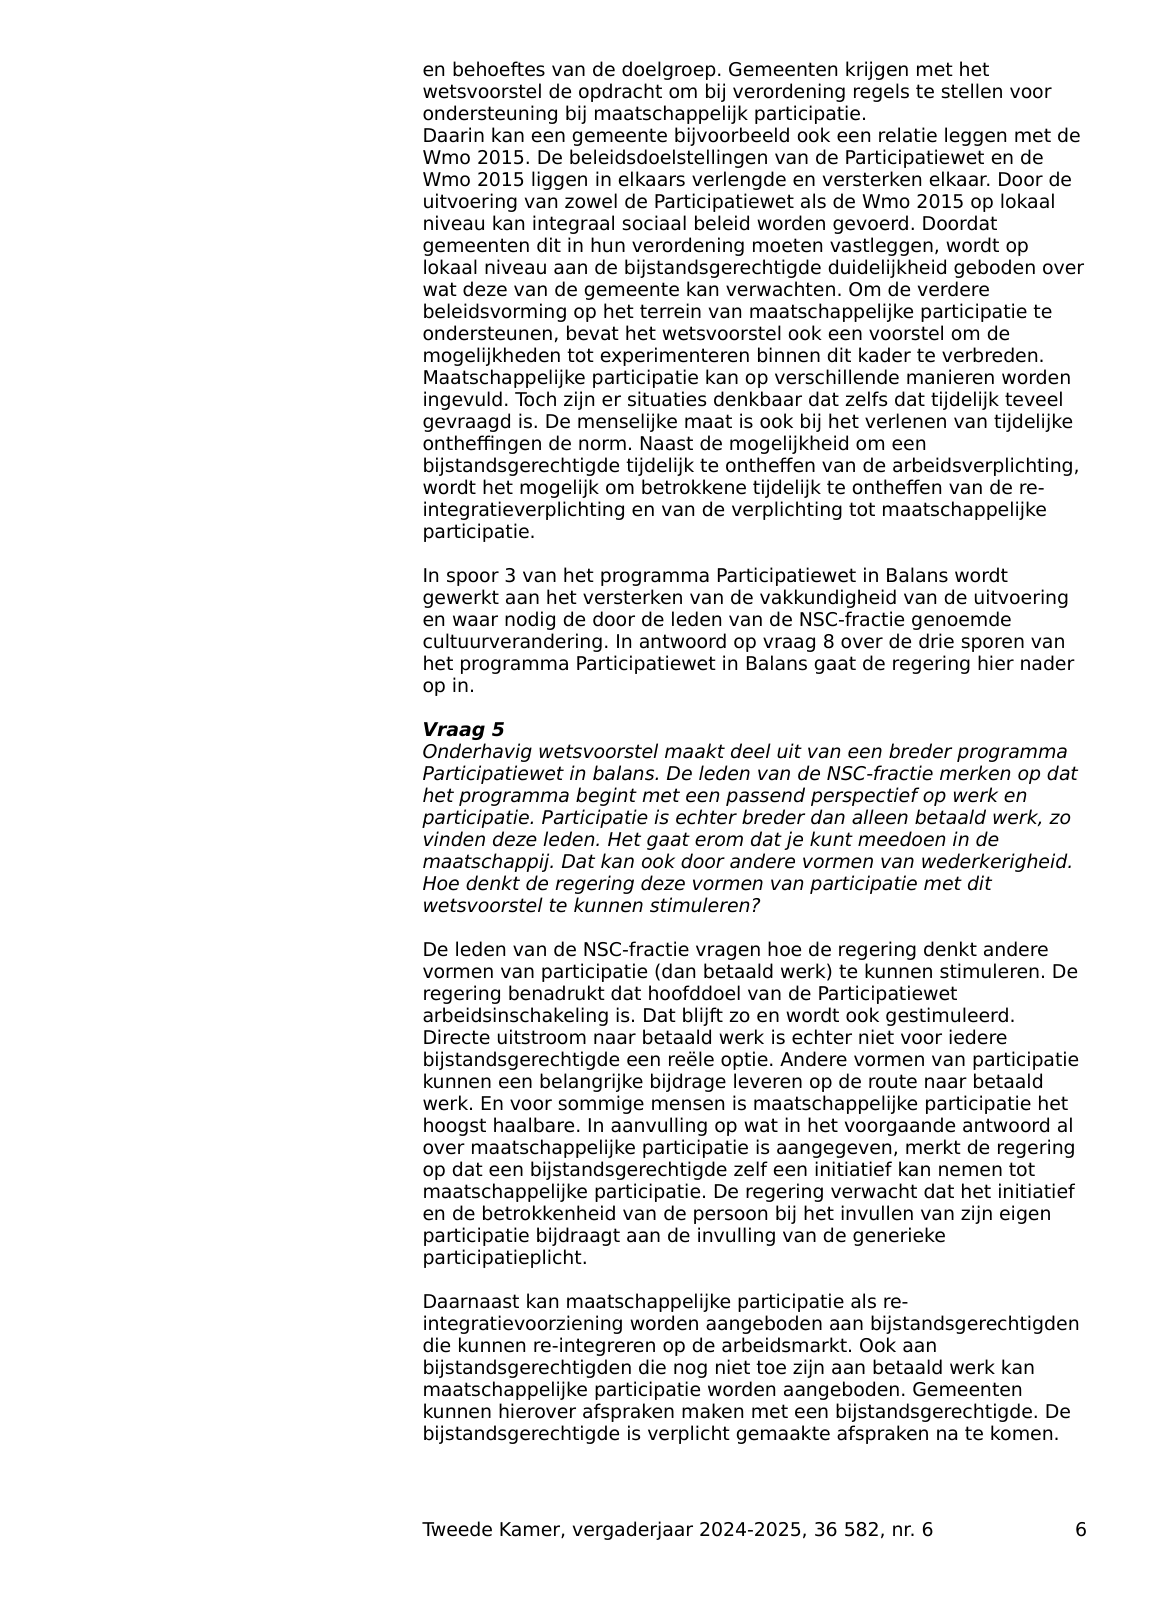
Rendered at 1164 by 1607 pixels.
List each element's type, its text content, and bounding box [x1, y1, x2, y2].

text Daarnaast kan maatschappelijke participatie als re-integratievoorziening worden aangeboden aan bijstandsgerechtigden die kunnen re-integreren op de arbeidsmarkt. Ook aan bijstandsgerechtigden die nog niet toe zijn aan betaald werk kan maatschappelijke participatie worden aangeboden. Gemeenten kunnen hierover afspraken maken met een bijstandsgerechtigde. De bijstandsgerechtigde is verplicht gemaakte afspraken na te komen. [422, 1291, 1087, 1444]
text In spoor 3 van het programma Participatiewet in Balans wordt gewerkt aan het versterken van de vakkundigheid van de uitvoering en waar nodig de door de leden van de NSC-fractie genoemde cultuurverandering. In antwoord op vraag 8 over de drie sporen van het programma Participatiewet in Balans gaat de regering hier nader op in. [422, 565, 1087, 697]
text Vraag 5 [422, 719, 1087, 741]
text Onderhavig wetsvoorstel maakt deel uit van een breder programma Participatiewet in balans. De leden van de NSC-fractie merken op dat het programma begint met een passend perspectief op werk en participatie. Participatie is echter breder dan alleen betaald werk, zo vinden deze leden. Het gaat erom dat je kunt meedoen in de maatschappij. Dat kan ook door andere vormen van wederkerigheid. Hoe denkt de regering deze vormen van participatie met dit wetsvoorstel te kunnen stimuleren? [422, 741, 1087, 917]
text en behoeftes van de doelgroep. Gemeenten krijgen met het wetsvoorstel de opdracht om bij verordening regels te stellen voor ondersteuning bij maatschappelijk participatie. [422, 59, 1087, 125]
text Daarin kan een gemeente bijvoorbeeld ook een relatie leggen met de Wmo 2015. De beleidsdoelstellingen van de Participatiewet en de Wmo 2015 liggen in elkaars verlengde en versterken elkaar. Door de uitvoering van zowel de Participatiewet als de Wmo 2015 op lokaal niveau kan integraal sociaal beleid worden gevoerd. Doordat gemeenten dit in hun verordening moeten vastleggen, wordt op lokaal niveau aan de bijstandsgerechtigde duidelijkheid geboden over wat deze van de gemeente kan verwachten. Om de verdere beleidsvorming op het terrein van maatschappelijke participatie te ondersteunen, bevat het wetsvoorstel ook een voorstel om de mogelijkheden tot experimenteren binnen dit kader te verbreden. Maatschappelijke participatie kan op verschillende manieren worden ingevuld. Toch zijn er situaties denkbaar dat zelfs dat tijdelijk teveel gevraagd is. De menselijke maat is ook bij het verlenen van tijdelijke ontheffingen de norm. Naast de mogelijkheid om een bijstandsgerechtigde tijdelijk te ontheffen van de arbeidsverplichting, wordt het mogelijk om betrokkene tijdelijk te ontheffen van de re-integratieverplichting en van de verplichting tot maatschappelijke participatie. [422, 125, 1087, 543]
text De leden van de NSC-fractie vragen hoe de regering denkt andere vormen van participatie (dan betaald werk) te kunnen stimuleren. De regering benadrukt dat hoofddoel van de Participatiewet arbeidsinschakeling is. Dat blijft zo en wordt ook gestimuleerd. Directe uitstroom naar betaald werk is echter niet voor iedere bijstandsgerechtigde een reële optie. Andere vormen van participatie kunnen een belangrijke bijdrage leveren op de route naar betaald werk. En voor sommige mensen is maatschappelijke participatie het hoogst haalbare. In aanvulling op wat in het voorgaande antwoord al over maatschappelijke participatie is aangegeven, merkt de regering op dat een bijstandsgerechtigde zelf een initiatief kan nemen tot maatschappelijke participatie. De regering verwacht dat het initiatief en de betrokkenheid van de persoon bij het invullen van zijn eigen participatie bijdraagt aan de invulling van de generieke participatieplicht. [422, 939, 1087, 1268]
